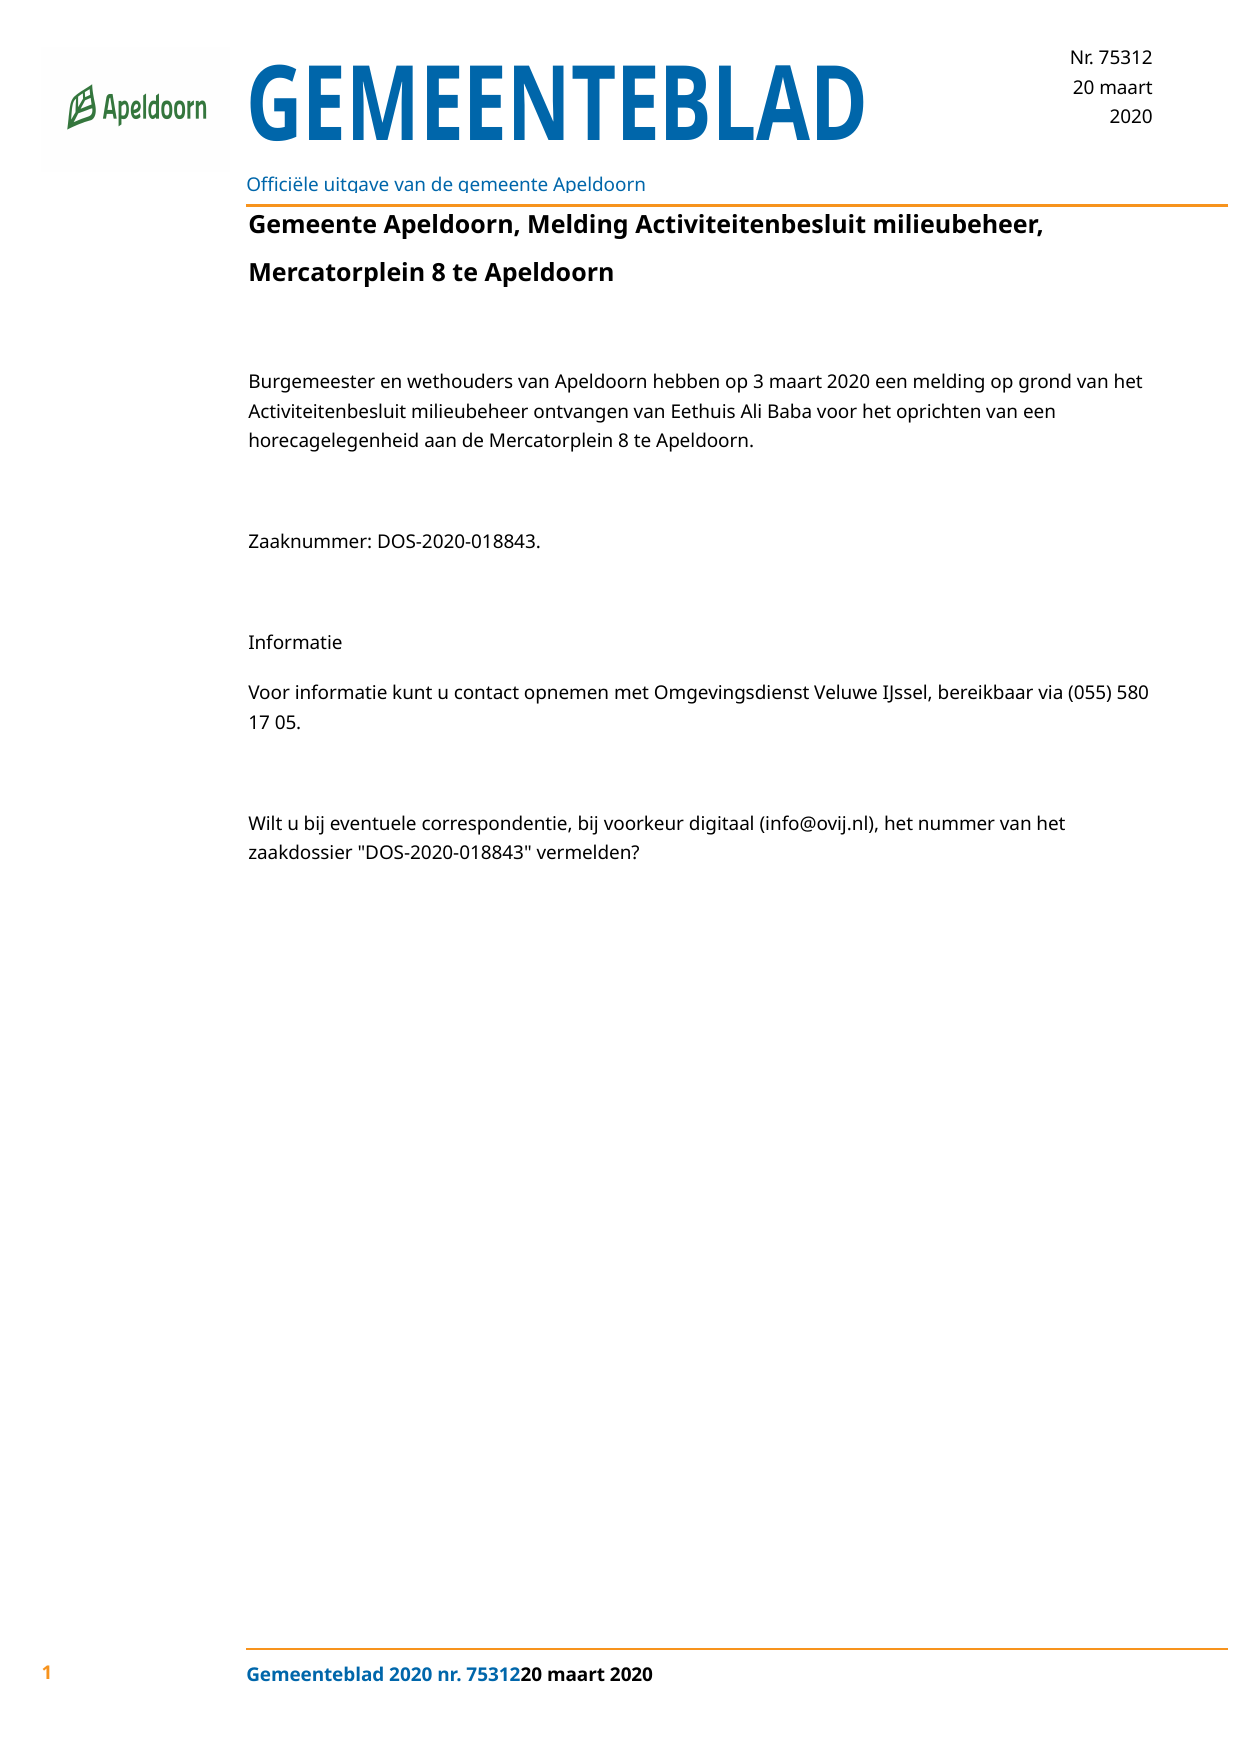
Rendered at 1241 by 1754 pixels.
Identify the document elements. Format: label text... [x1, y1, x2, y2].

text Burgemeester en wethouders van Apeldoorn hebben op 3 maart 2020 een melding op grond van het Activiteitenbesluit milieubeheer ontvangen van Eethuis Ali Baba voor het oprichten van een horecagelegenheid aan de Mercatorplein 8 te Apeldoorn. [248, 368, 1152, 453]
text Zaaknummer: DOS-2020-018843. [248, 528, 1152, 554]
text Voor informatie kunt u contact opnemen met Omgevingsdienst Veluwe IJssel, bereikbaar via (055) 580 17 05. [248, 679, 1152, 735]
text Informatie [248, 629, 1152, 655]
text Wilt u bij eventuele correspondentie, bij voorkeur digitaal (info@ovij.nl), het nummer van het zaakdossier "DOS-2020-018843" vermelden? [248, 810, 1152, 865]
text Gemeente Apeldoorn, Melding Activiteitenbesluit milieubeheer, Mercatorplein 8 te Apeldoorn [248, 207, 1152, 288]
picture [41, 47, 231, 172]
